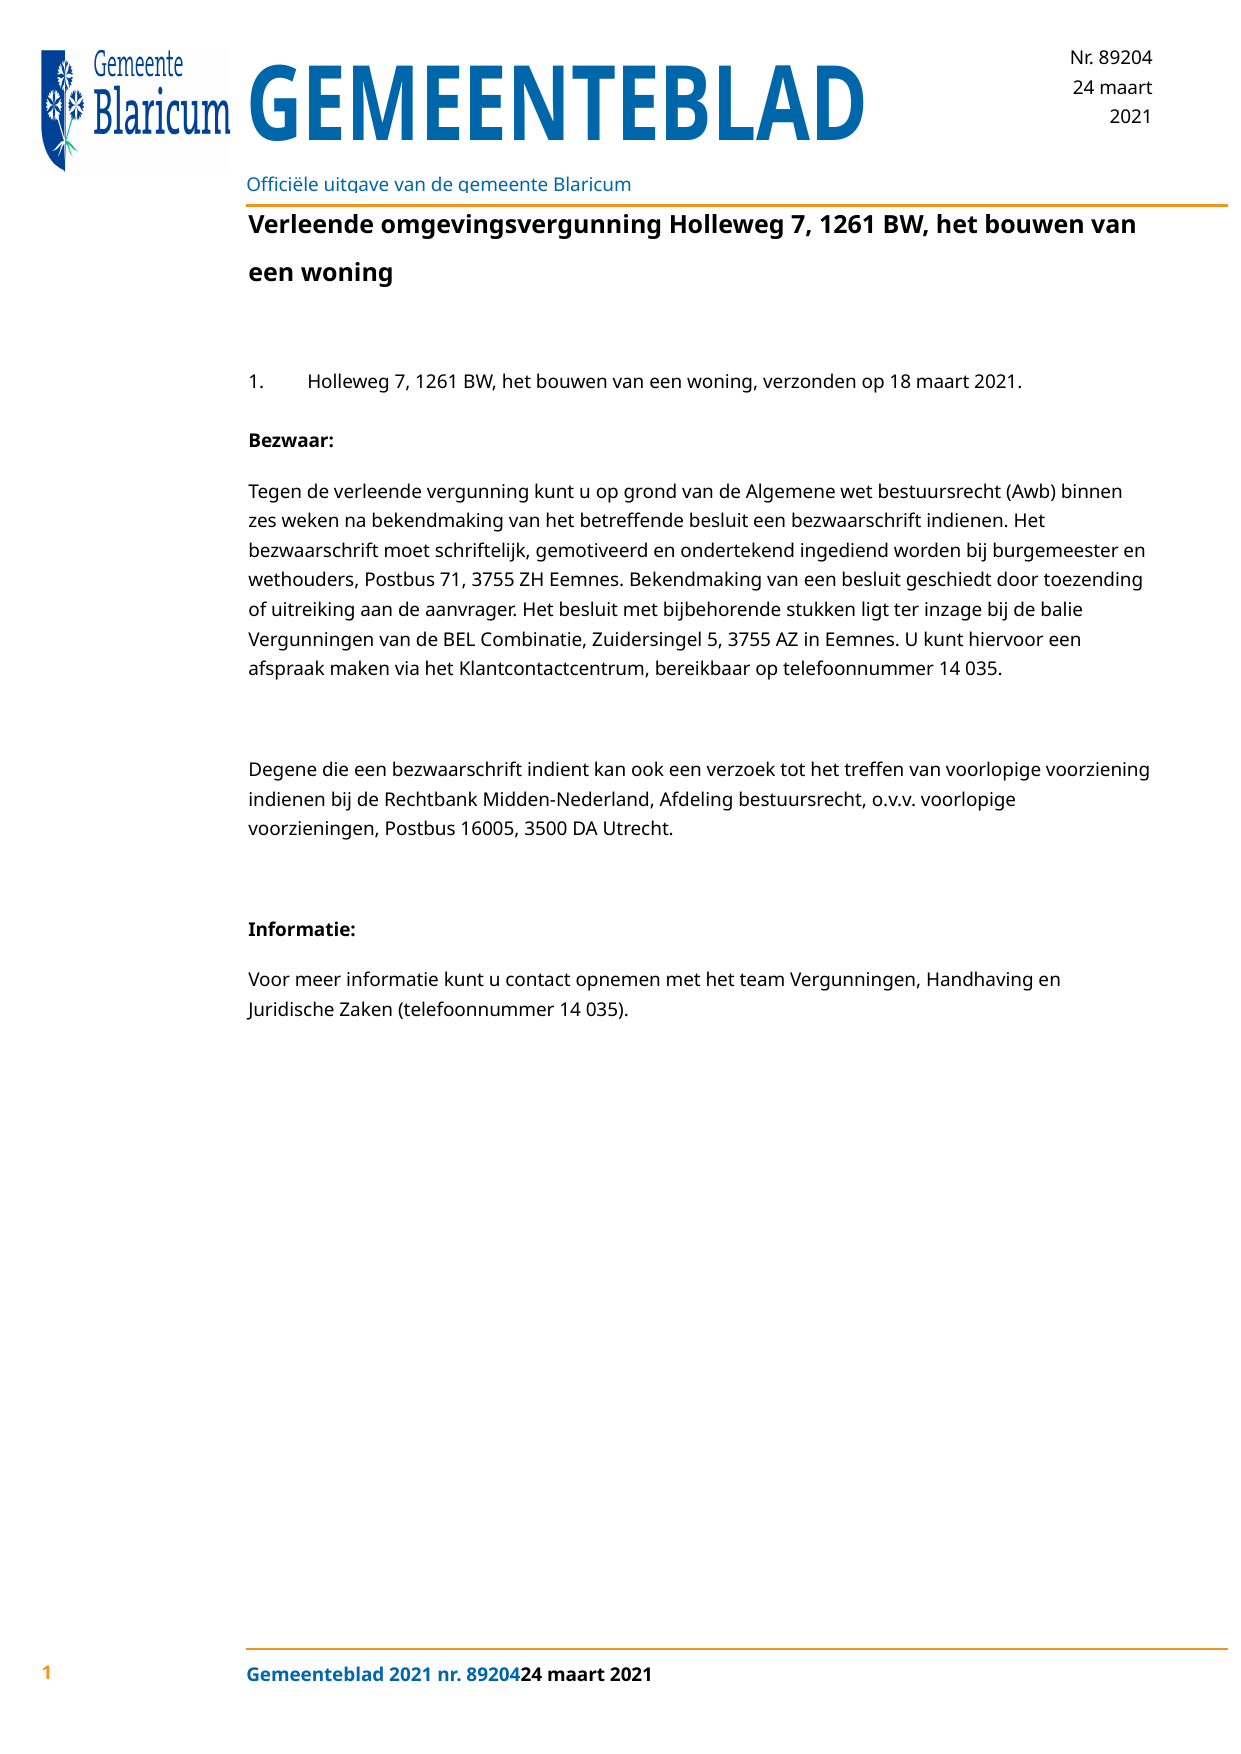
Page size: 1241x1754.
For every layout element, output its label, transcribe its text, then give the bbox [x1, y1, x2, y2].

picture [41, 47, 231, 172]
text Verleende omgevingsvergunning Holleweg 7, 1261 BW, het bouwen van een woning [248, 207, 1152, 288]
text Tegen de verleende vergunning kunt u op grond van de Algemene wet bestuursrecht (Awb) binnen zes weken na bekendmaking van het betreffende besluit een bezwaarschrift indienen. Het bezwaarschrift moet schriftelijk, gemotiveerd en ondertekend ingediend worden bij burgemeester en wethouders, Postbus 71, 3755 ZH Eemnes. Bekendmaking van een besluit geschiedt door toezending of uitreiking aan de aanvrager. Het besluit met bijbehorende stukken ligt ter inzage bij de balie Vergunningen van de BEL Combinatie, Zuidersingel 5, 3755 AZ in Eemnes. U kunt hiervoor een afspraak maken via het Klantcontactcentrum, bereikbaar op telefoonnummer 14 035. [248, 478, 1152, 681]
text Degene die een bezwaarschrift indient kan ook een verzoek tot het treffen van voorlopige voorziening indienen bij de Rechtbank Midden-Nederland, Afdeling bestuursrecht, o.v.v. voorlopige voorzieningen, Postbus 16005, 3500 DA Utrecht. [248, 756, 1152, 841]
list Holleweg 7, 1261 BW, het bouwen van een woning, verzonden op 18 maart 2021. [248, 368, 1152, 394]
text Informatie: [248, 916, 1152, 942]
text Voor meer informatie kunt u contact opnemen met het team Vergunningen, Handhaving en Juridische Zaken (telefoonnummer 14 035). [248, 967, 1152, 1022]
text Bezwaar: [248, 427, 1152, 453]
